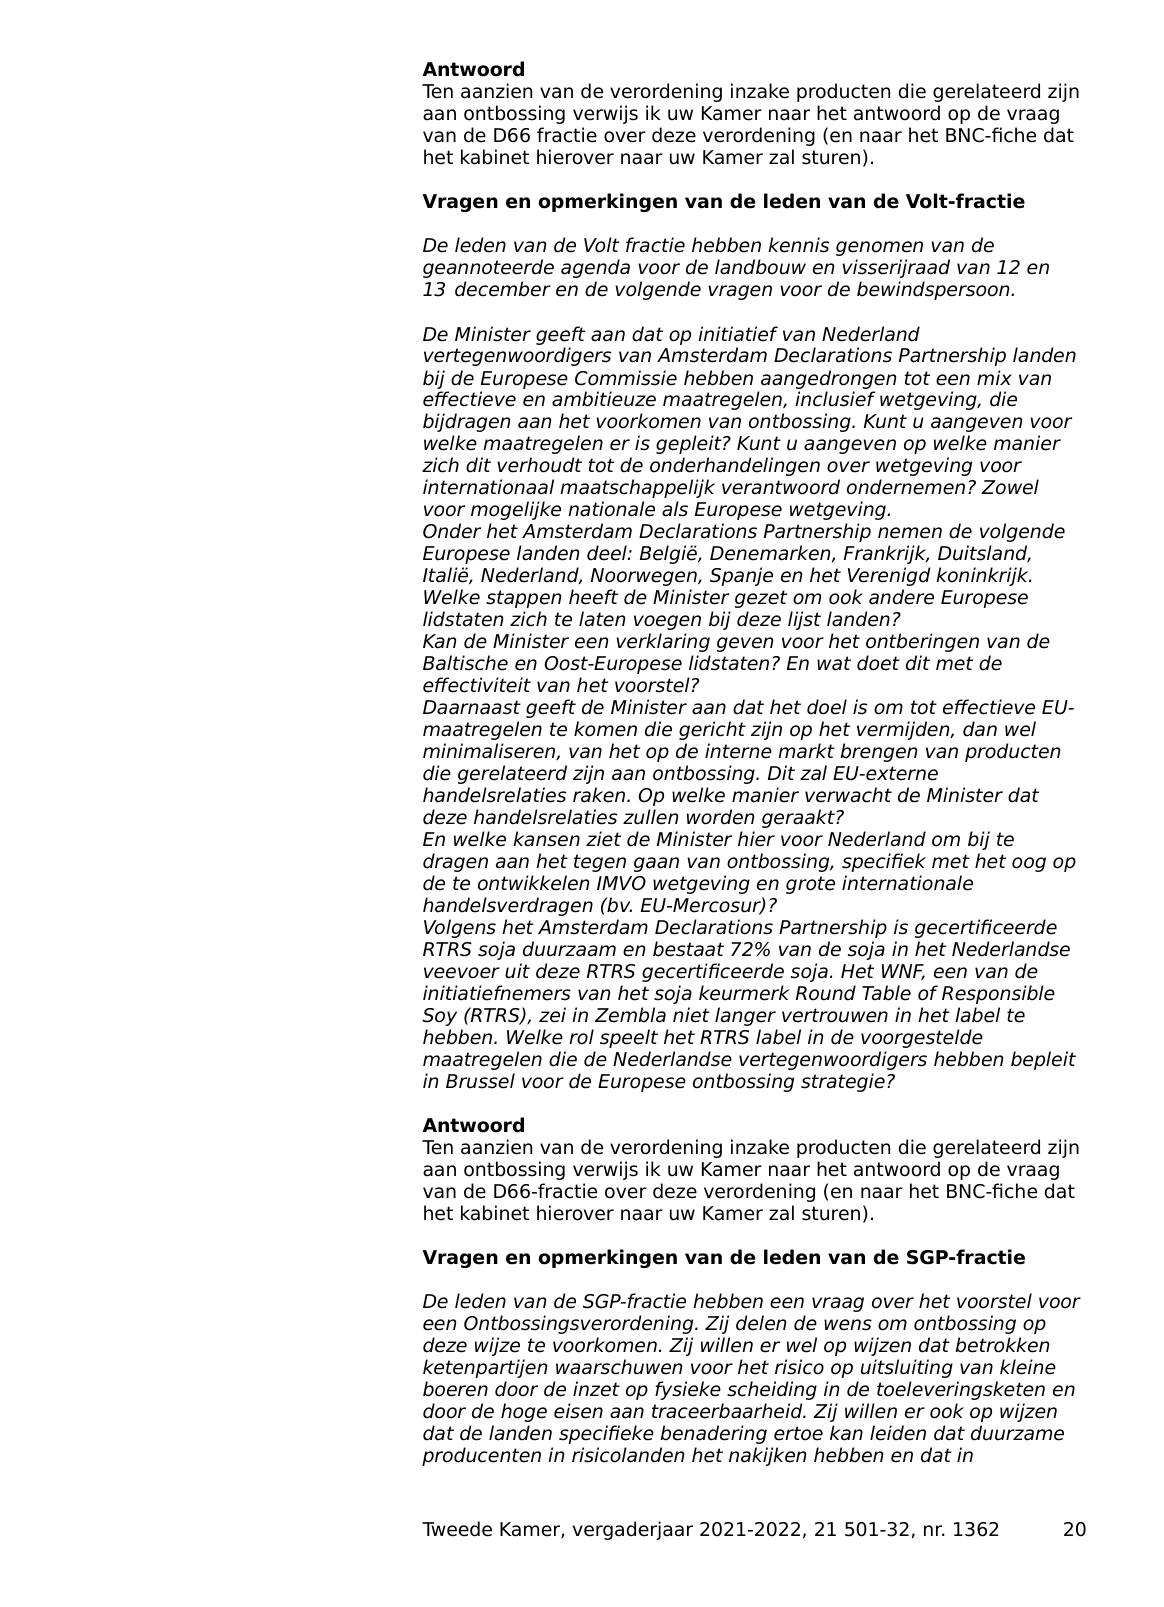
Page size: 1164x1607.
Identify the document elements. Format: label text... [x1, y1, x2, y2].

text Kan de Minister een verklaring geven voor het ontberingen van de Baltische en Oost-Europese lidstaten? En wat doet dit met de effectiviteit van het voorstel? [422, 631, 1087, 697]
subtitle Antwoord [422, 59, 1087, 81]
text Ten aanzien van de verordening inzake producten die gerelateerd zijn aan ontbossing verwijs ik uw Kamer naar het antwoord op de vraag van de D66 fractie over deze verordening (en naar het BNC-fiche dat het kabinet hierover naar uw Kamer zal sturen). [422, 81, 1087, 169]
subtitle Vragen en opmerkingen van de leden van de Volt-fractie [422, 191, 1087, 213]
text De leden van de SGP-fractie hebben een vraag over het voorstel voor een Ontbossingsverordening. Zij delen de wens om ontbossing op deze wijze te voorkomen. Zij willen er wel op wijzen dat betrokken ketenpartijen waarschuwen voor het risico op uitsluiting van kleine boeren door de inzet op fysieke scheiding in de toeleveringsketen en door de hoge eisen aan traceerbaarheid. Zij willen er ook op wijzen dat de landen specifieke benadering ertoe kan leiden dat duurzame producenten in risicolanden het nakijken hebben en dat in [422, 1291, 1087, 1467]
subtitle Vragen en opmerkingen van de leden van de SGP-fractie [422, 1247, 1087, 1269]
text Daarnaast geeft de Minister aan dat het doel is om tot effectieve EU-maatregelen te komen die gericht zijn op het vermijden, dan wel minimaliseren, van het op de interne markt brengen van producten die gerelateerd zijn aan ontbossing. Dit zal EU-externe handelsrelaties raken. Op welke manier verwacht de Minister dat deze handelsrelaties zullen worden geraakt? [422, 697, 1087, 829]
subtitle Antwoord [422, 1115, 1087, 1137]
text Volgens het Amsterdam Declarations Partnership is gecertificeerde RTRS soja duurzaam en bestaat 72% van de soja in het Nederlandse veevoer uit deze RTRS gecertificeerde soja. Het WNF, een van de initiatiefnemers van het soja keurmerk Round Table of Responsible Soy (RTRS), zei in Zembla niet langer vertrouwen in het label te hebben. Welke rol speelt het RTRS label in de voorgestelde maatregelen die de Nederlandse vertegenwoordigers hebben bepleit in Brussel voor de Europese ontbossing strategie? [422, 917, 1087, 1093]
text Onder het Amsterdam Declarations Partnership nemen de volgende Europese landen deel: België, Denemarken, Frankrijk, Duitsland, Italië, Nederland, Noorwegen, Spanje en het Verenigd koninkrijk. Welke stappen heeft de Minister gezet om ook andere Europese lidstaten zich te laten voegen bij deze lijst landen? [422, 521, 1087, 631]
text De leden van de Volt fractie hebben kennis genomen van de geannoteerde agenda voor de landbouw en visserijraad van 12 en 13 december en de volgende vragen voor de bewindspersoon. [422, 235, 1087, 301]
text De Minister geeft aan dat op initiatief van Nederland vertegenwoordigers van Amsterdam Declarations Partnership landen bij de Europese Commissie hebben aangedrongen tot een mix van effectieve en ambitieuze maatregelen, inclusief wetgeving, die bijdragen aan het voorkomen van ontbossing. Kunt u aangeven voor welke maatregelen er is gepleit? Kunt u aangeven op welke manier zich dit verhoudt tot de onderhandelingen over wetgeving voor internationaal maatschappelijk verantwoord ondernemen? Zowel voor mogelijke nationale als Europese wetgeving. [422, 323, 1087, 521]
text En welke kansen ziet de Minister hier voor Nederland om bij te dragen aan het tegen gaan van ontbossing, specifiek met het oog op de te ontwikkelen IMVO wetgeving en grote internationale handelsverdragen (bv. EU-Mercosur)? [422, 829, 1087, 917]
text Ten aanzien van de verordening inzake producten die gerelateerd zijn aan ontbossing verwijs ik uw Kamer naar het antwoord op de vraag van de D66-fractie over deze verordening (en naar het BNC-fiche dat het kabinet hierover naar uw Kamer zal sturen). [422, 1137, 1087, 1225]
